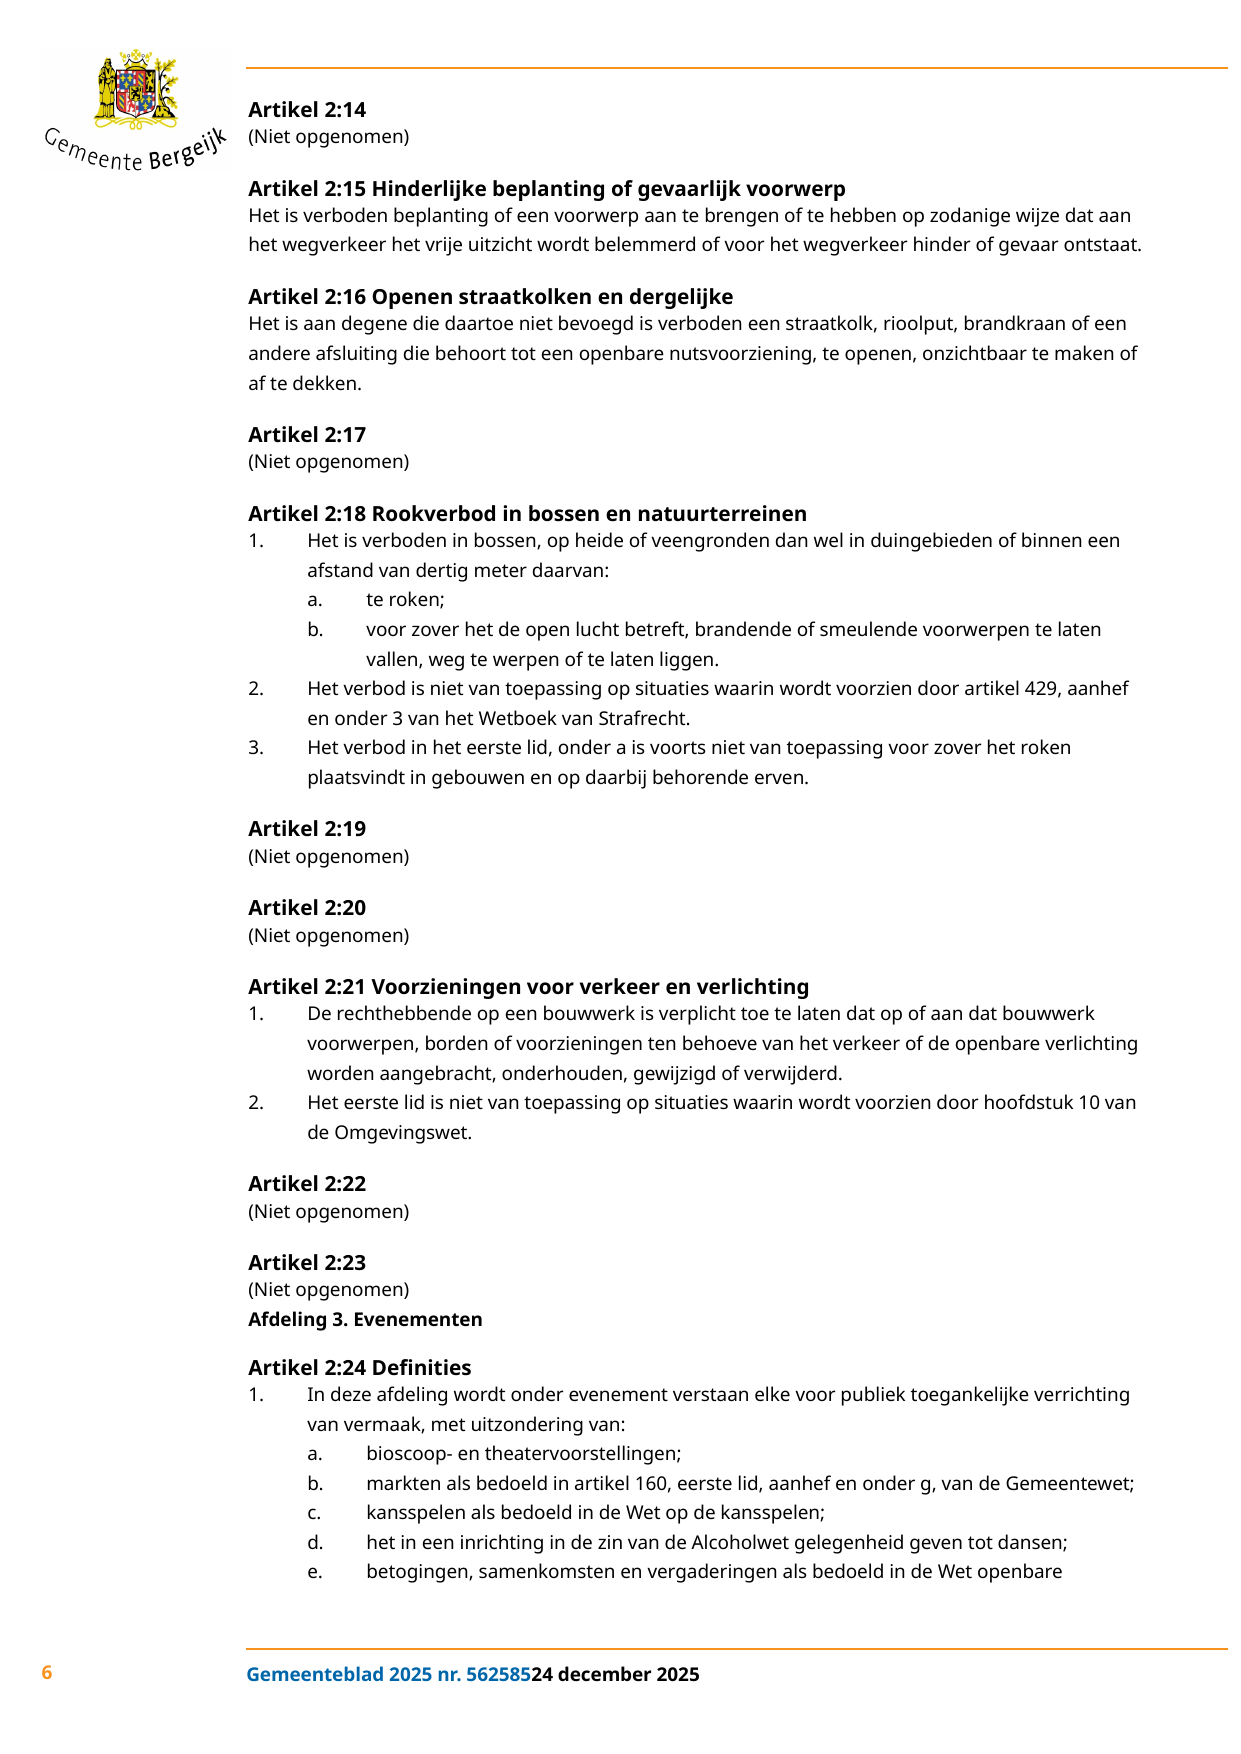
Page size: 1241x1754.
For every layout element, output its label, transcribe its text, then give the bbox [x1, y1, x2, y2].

list markten als bedoeld in artikel 160, eerste lid, aanhef en onder g, van de Gemeentewet; [307, 1470, 1152, 1496]
list voor zover het de open lucht betreft, brandende of smeulende voorwerpen te laten vallen, weg te werpen of te laten liggen. [307, 616, 1152, 671]
text (Niet opgenomen) [248, 448, 1152, 474]
picture [41, 47, 231, 172]
list te roken; [307, 587, 1152, 612]
text Artikel 2:21 Voorzieningen voor verkeer en verlichting [248, 972, 1152, 1001]
text Artikel 2:16 Openen straatkolken en dergelijke [248, 282, 1152, 311]
text (Niet opgenomen) [248, 1277, 1152, 1302]
text Afdeling 3. Evenementen [248, 1306, 1152, 1332]
text Artikel 2:18 Rookverbod in bossen en natuurterreinen [248, 499, 1152, 527]
text (Niet opgenomen) [248, 922, 1152, 947]
text Het is aan degene die daartoe niet bevoegd is verboden een straatkolk, rioolput, brandkraan of een andere afsluiting die behoort tot een openbare nutsvoorziening, te openen, onzichtbaar te maken of af te dekken. [248, 311, 1152, 395]
list Het eerste lid is niet van toepassing op situaties waarin wordt voorzien door hoofdstuk 10 van de Omgevingswet. [248, 1089, 1152, 1145]
text Artikel 2:15 Hinderlijke beplanting of gevaarlijk voorwerp [248, 174, 1152, 202]
list Het verbod in het eerste lid, onder a is voorts niet van toepassing voor zover het roken plaatsvindt in gebouwen en op daarbij behorende erven. [248, 734, 1152, 790]
list het in een inrichting in de zin van de Alcoholwet gelegenheid geven tot dansen; [307, 1529, 1152, 1555]
text (Niet opgenomen) [248, 1198, 1152, 1223]
list Het is verboden in bossen, op heide of veengronden dan wel in duingebieden of binnen een afstand van dertig meter daarvan: [248, 527, 1152, 583]
list De rechthebbende op een bouwwerk is verplicht toe te laten dat op of aan dat bouwwerk voorwerpen, borden of voorzieningen ten behoeve van het verkeer of de openbare verlichting worden aangebracht, onderhouden, gewijzigd of verwijderd. [248, 1001, 1152, 1086]
text Artikel 2:17 [248, 420, 1152, 448]
text (Niet opgenomen) [248, 843, 1152, 869]
text Het is verboden beplanting of een voorwerp aan te brengen of te hebben op zodanige wijze dat aan het wegverkeer het vrije uitzicht wordt belemmerd of voor het wegverkeer hinder of gevaar ontstaat. [248, 202, 1152, 257]
text Artikel 2:19 [248, 814, 1152, 843]
list Het verbod is niet van toepassing op situaties waarin wordt voorzien door artikel 429, aanhef en onder 3 van het Wetboek van Strafrecht. [248, 675, 1152, 731]
text Artikel 2:24 Definities [248, 1353, 1152, 1381]
text Artikel 2:14 [248, 95, 1152, 123]
text (Niet opgenomen) [248, 123, 1152, 149]
text Artikel 2:22 [248, 1169, 1152, 1198]
list betogingen, samenkomsten en vergaderingen als bedoeld in de Wet openbare [307, 1559, 1152, 1584]
text Artikel 2:20 [248, 893, 1152, 922]
text Artikel 2:23 [248, 1248, 1152, 1277]
list kansspelen als bedoeld in de Wet op de kansspelen; [307, 1499, 1152, 1525]
list In deze afdeling wordt onder evenement verstaan elke voor publiek toegankelijke verrichting van vermaak, met uitzondering van: [248, 1381, 1152, 1437]
list bioscoop- en theatervoorstellingen; [307, 1440, 1152, 1466]
